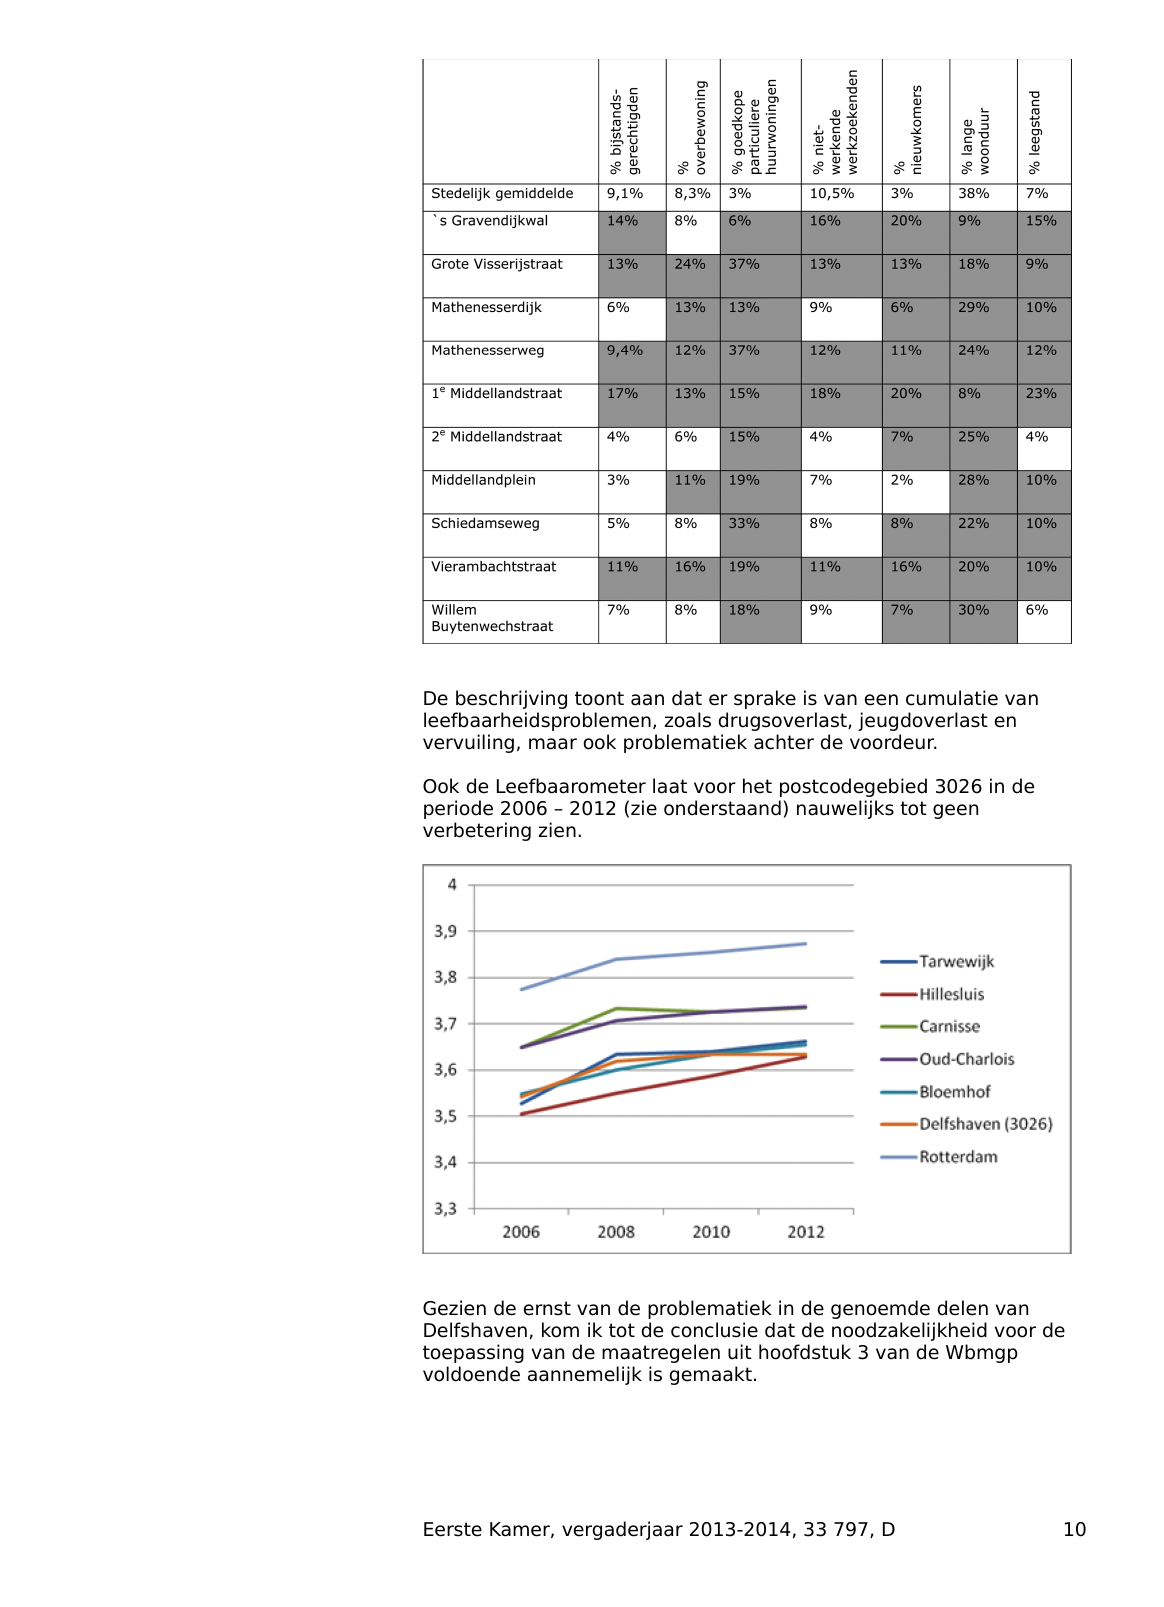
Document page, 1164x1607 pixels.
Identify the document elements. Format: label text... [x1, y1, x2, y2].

text Gezien de ernst van de problematiek in de genoemde delen van Delfshaven, kom ik tot de conclusie dat de noodzakelijkheid voor de toepassing van de maatregelen uit hoofdstuk 3 van de Wbmgp voldoende aannemelijk is gemaakt. [422, 1298, 1087, 1386]
text De beschrijving toont aan dat er sprake is van een cumulatie van leefbaarheidsproblemen, zoals drugsoverlast, jeugdoverlast en vervuiling, maar ook problematiek achter de voordeur. [422, 688, 1087, 754]
picture [422, 864, 1072, 1254]
picture [422, 59, 1072, 644]
text Ook de Leefbaarometer laat voor het postcodegebied 3026 in de periode 2006 – 2012 (zie onderstaand) nauwelijks tot geen verbetering zien. [422, 776, 1087, 842]
